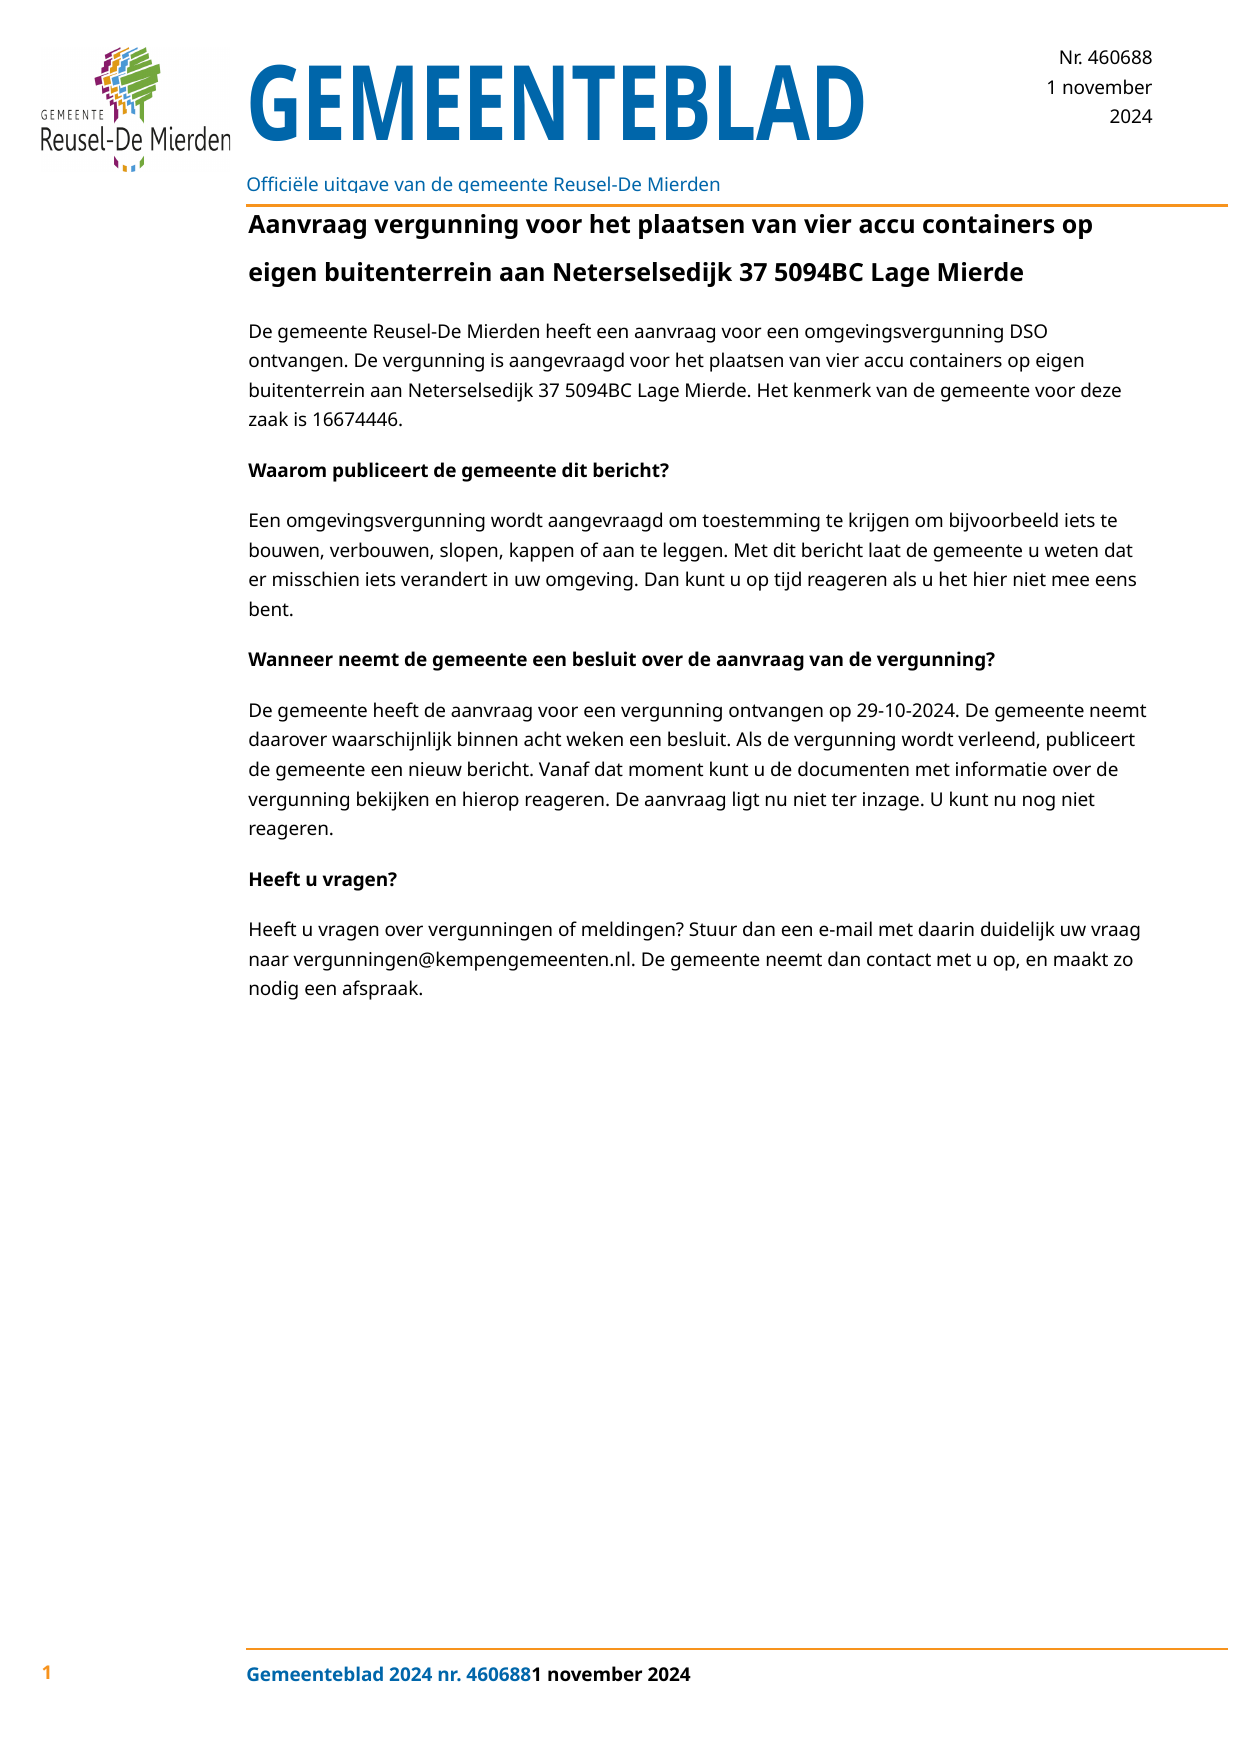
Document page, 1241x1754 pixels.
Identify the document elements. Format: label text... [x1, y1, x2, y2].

text Een omgevingsvergunning wordt aangevraagd om toestemming te krijgen om bijvoorbeeld iets te bouwen, verbouwen, slopen, kappen of aan te leggen. Met dit bericht laat de gemeente u weten dat er misschien iets verandert in uw omgeving. Dan kunt u op tijd reageren als u het hier niet mee eens bent. [248, 507, 1152, 622]
text De gemeente Reusel-De Mierden heeft een aanvraag voor een omgevingsvergunning DSO ontvangen. De vergunning is aangevraagd voor het plaatsen van vier accu containers op eigen buitenterrein aan Neterselsedijk 37 5094BC Lage Mierde. Het kenmerk van de gemeente voor deze zaak is 16674446. [248, 318, 1152, 432]
picture [41, 47, 231, 172]
text Aanvraag vergunning voor het plaatsen van vier accu containers op eigen buitenterrein aan Neterselsedijk 37 5094BC Lage Mierde [248, 207, 1152, 288]
text Heeft u vragen? [248, 866, 1152, 892]
text Waarom publiceert de gemeente dit bericht? [248, 457, 1152, 483]
text Heeft u vragen over vergunningen of meldingen? Stuur dan een e-mail met daarin duidelijk uw vraag naar vergunningen@kempengemeenten.nl. De gemeente neemt dan contact met u op, en maakt zo nodig een afspraak. [248, 916, 1152, 1001]
text Wanneer neemt de gemeente een besluit over de aanvraag van de vergunning? [248, 647, 1152, 672]
text De gemeente heeft de aanvraag voor een vergunning ontvangen op 29-10-2024. De gemeente neemt daarover waarschijnlijk binnen acht weken een besluit. Als de vergunning wordt verleend, publiceert de gemeente een nieuw bericht. Vanaf dat moment kunt u de documenten met informatie over de vergunning bekijken en hierop reageren. De aanvraag ligt nu niet ter inzage. U kunt nu nog niet reageren. [248, 697, 1152, 841]
